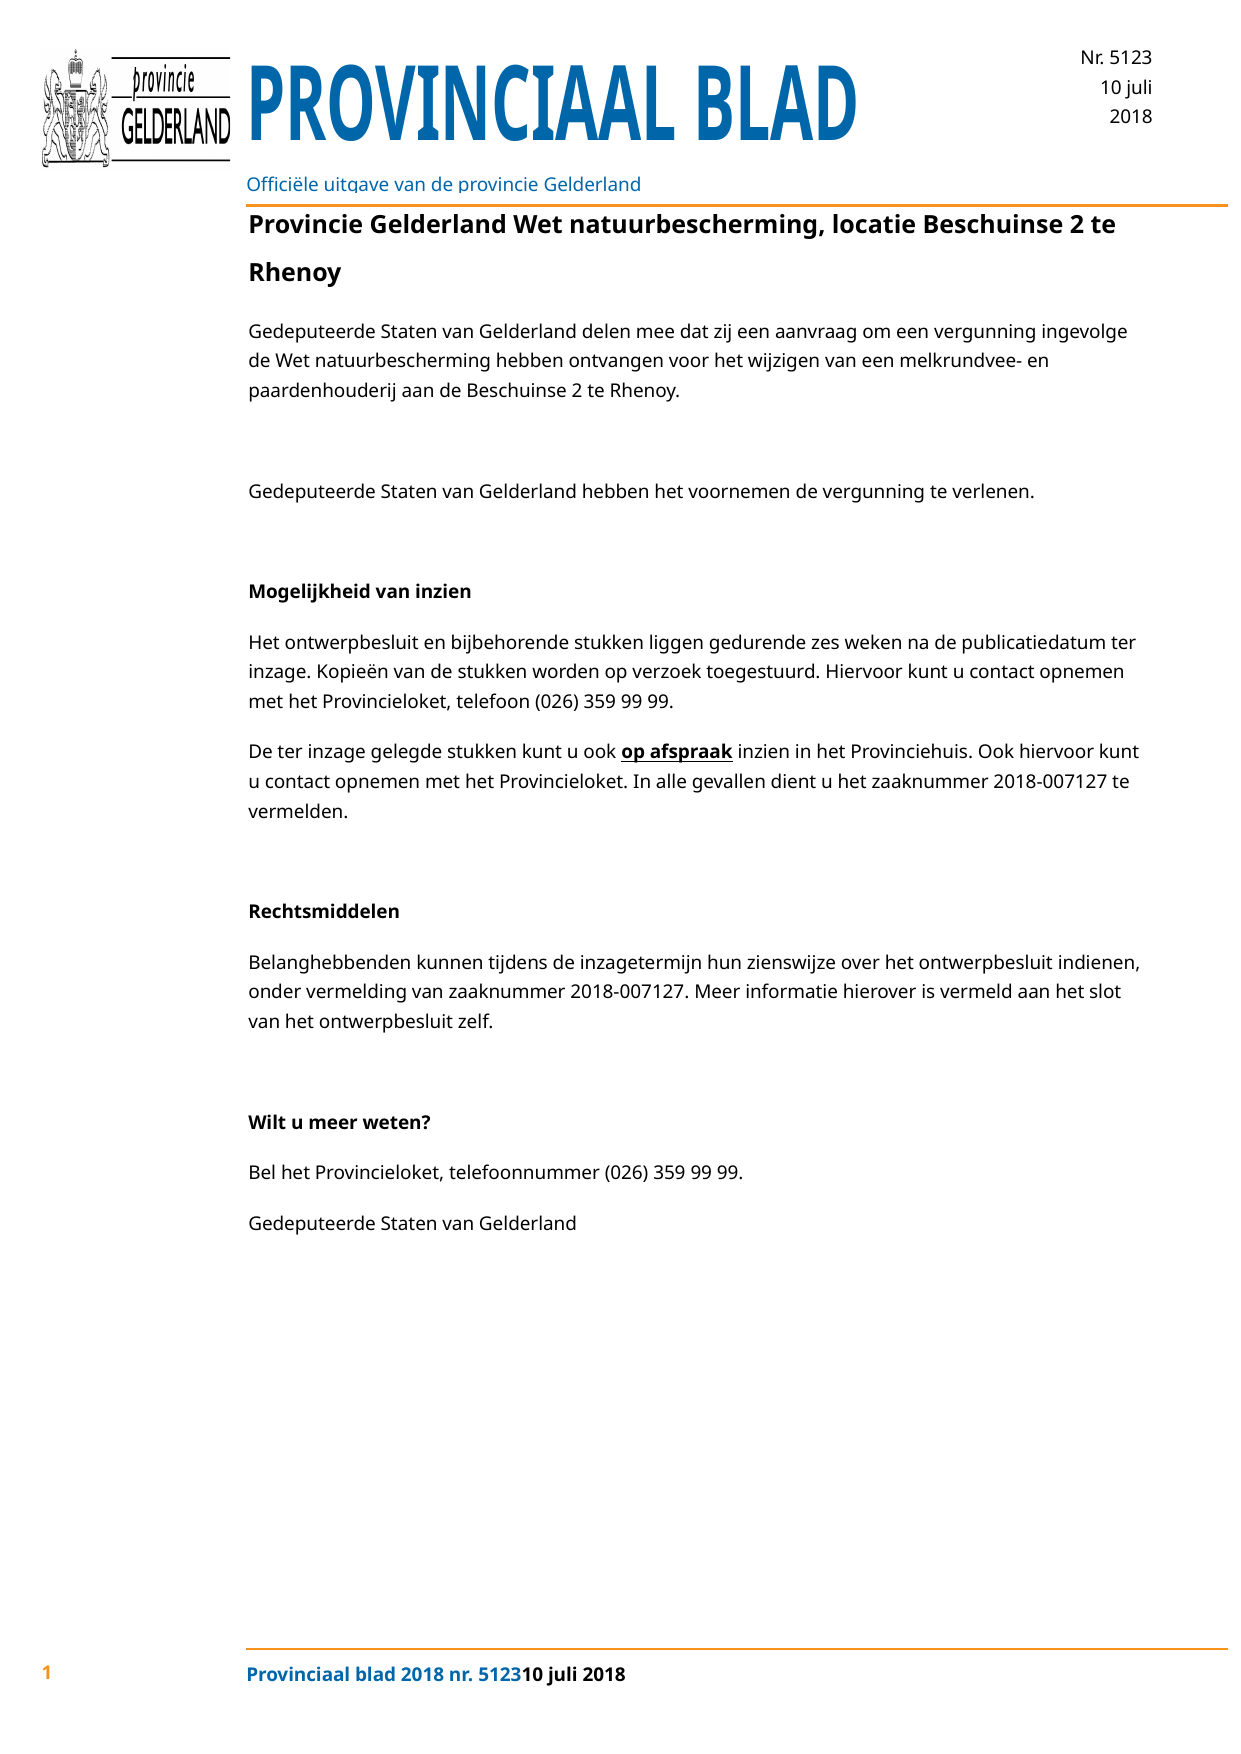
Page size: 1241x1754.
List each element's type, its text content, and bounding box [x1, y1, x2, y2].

picture [41, 47, 231, 172]
text Belanghebbenden kunnen tijdens de inzagetermijn hun zienswijze over het ontwerpbesluit indienen, onder vermelding van zaaknummer 2018-007127. Meer informatie hierover is vermeld aan het slot van het ontwerpbesluit zelf. [248, 949, 1152, 1034]
text Gedeputeerde Staten van Gelderland [248, 1210, 1152, 1236]
text Gedeputeerde Staten van Gelderland hebben het voornemen de vergunning te verlenen. [248, 478, 1152, 504]
text Mogelijkheid van inzien [248, 579, 1152, 604]
text De ter inzage gelegde stukken kunt u ook op afspraak inzien in het Provinciehuis. Ook hiervoor kunt u contact opnemen met het Provincieloket. In alle gevallen dient u het zaaknummer 2018-007127 te vermelden. [248, 739, 1152, 824]
text Het ontwerpbesluit en bijbehorende stukken liggen gedurende zes weken na de publicatiedatum ter inzage. Kopieën van de stukken worden op verzoek toegestuurd. Hiervoor kunt u contact opnemen met het Provincieloket, telefoon (026) 359 99 99. [248, 629, 1152, 714]
text Provincie Gelderland Wet natuurbescherming, locatie Beschuinse 2 te Rhenoy [248, 207, 1152, 288]
text Rechtsmiddelen [248, 899, 1152, 924]
text Gedeputeerde Staten van Gelderland delen mee dat zij een aanvraag om een vergunning ingevolge de Wet natuurbescherming hebben ontvangen voor het wijzigen van een melkrundvee- en paardenhouderij aan de Beschuinse 2 te Rhenoy. [248, 318, 1152, 403]
text Wilt u meer weten? [248, 1109, 1152, 1135]
text Bel het Provincieloket, telefoonnummer (026) 359 99 99. [248, 1159, 1152, 1185]
